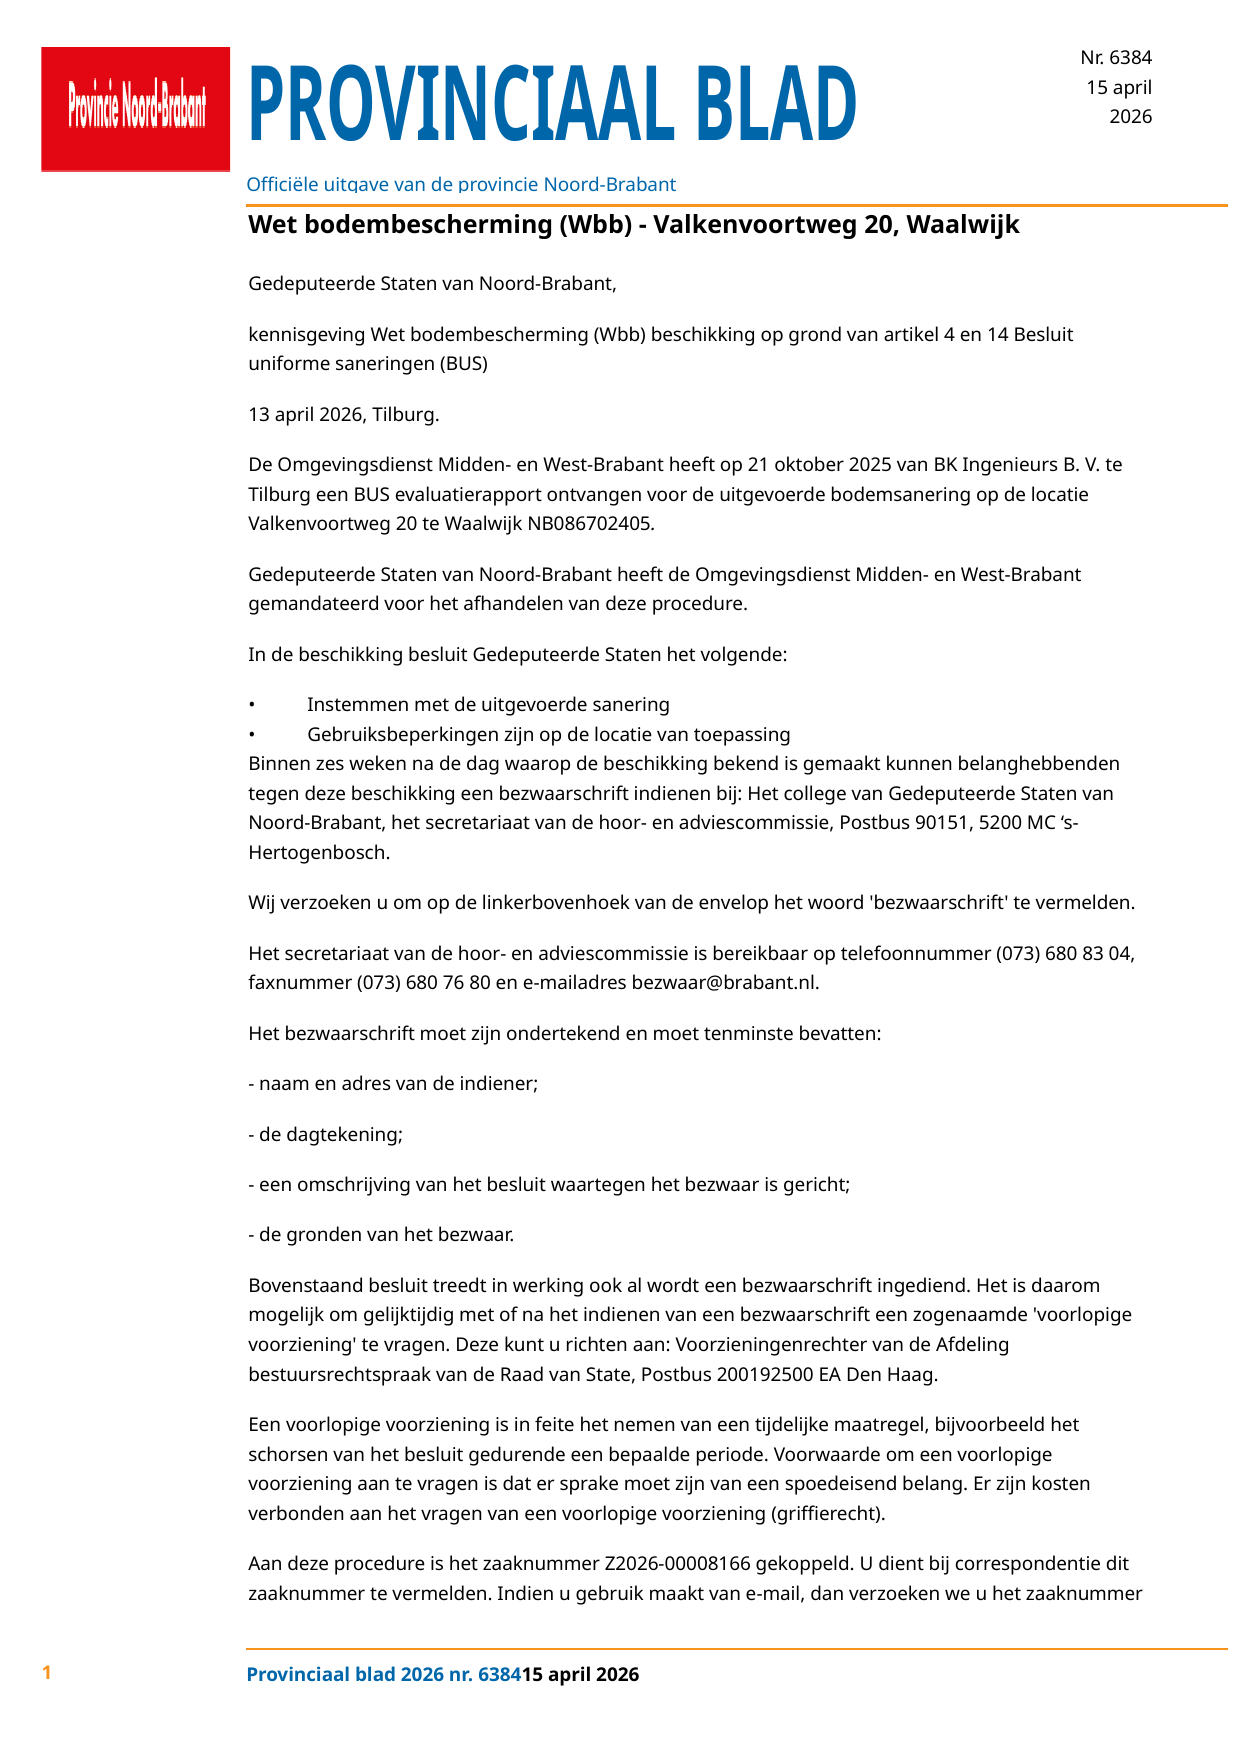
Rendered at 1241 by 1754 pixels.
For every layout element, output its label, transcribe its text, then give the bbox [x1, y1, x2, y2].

text In de beschikking besluit Gedeputeerde Staten het volgende: [248, 641, 1152, 666]
list Gebruiksbeperkingen zijn op de locatie van toepassing [248, 721, 1152, 746]
text kennisgeving Wet bodembescherming (Wbb) beschikking op grond van artikel 4 en 14 Besluit uniforme saneringen (BUS) [248, 321, 1152, 376]
text Wet bodembescherming (Wbb) - Valkenvoortweg 20, Waalwijk [248, 207, 1152, 241]
text - naam en adres van de indiener; [248, 1070, 1152, 1096]
text Gedeputeerde Staten van Noord-Brabant heeft de Omgevingsdienst Midden- en West-Brabant gemandateerd voor het afhandelen van deze procedure. [248, 561, 1152, 616]
picture [41, 47, 231, 172]
text - de gronden van het bezwaar. [248, 1222, 1152, 1247]
text Wij verzoeken u om op de linkerbovenhoek van de envelop het woord 'bezwaarschrift' te vermelden. [248, 889, 1152, 915]
text - de dagtekening; [248, 1121, 1152, 1146]
text Binnen zes weken na de dag waarop de beschikking bekend is gemaakt kunnen belanghebbenden tegen deze beschikking een bezwaarschrift indienen bij: Het college van Gedeputeerde Staten van Noord-Brabant, het secretariaat van de hoor- en adviescommissie, Postbus 90151, 5200 MC ‘s-Hertogenbosch. [248, 750, 1152, 865]
text Aan deze procedure is het zaaknummer Z2026-00008166 gekoppeld. U dient bij correspondentie dit zaaknummer te vermelden. Indien u gebruik maakt van e-mail, dan verzoeken we u het zaaknummer [248, 1550, 1152, 1606]
text Gedeputeerde Staten van Noord-Brabant, [248, 270, 1152, 296]
text Een voorlopige voorziening is in feite het nemen van een tijdelijke maatregel, bijvoorbeeld het schorsen van het besluit gedurende een bepaalde periode. Voorwaarde om een voorlopige voorziening aan te vragen is dat er sprake moet zijn van een spoedeisend belang. Er zijn kosten verbonden aan het vragen van een voorlopige voorziening (griffierecht). [248, 1411, 1152, 1526]
text Het bezwaarschrift moet zijn ondertekend en moet tenminste bevatten: [248, 1020, 1152, 1046]
text 13 april 2026, Tilburg. [248, 401, 1152, 426]
text Bovenstaand besluit treedt in werking ook al wordt een bezwaarschrift ingediend. Het is daarom mogelijk om gelijktijdig met of na het indienen van een bezwaarschrift een zogenaamde 'voorlopige voorziening' te vragen. Deze kunt u richten aan: Voorzieningenrechter van de Afdeling bestuursrechtspraak van de Raad van State, Postbus 200192500 EA Den Haag. [248, 1272, 1152, 1386]
text Het secretariaat van de hoor- en adviescommissie is bereikbaar op telefoonnummer (073) 680 83 04, faxnummer (073) 680 76 80 en e-mailadres bezwaar@brabant.nl. [248, 940, 1152, 995]
text De Omgevingsdienst Midden- en West-Brabant heeft op 21 oktober 2025 van BK Ingenieurs B. V. te Tilburg een BUS evaluatierapport ontvangen voor de uitgevoerde bodemsanering op de locatie Valkenvoortweg 20 te Waalwijk NB086702405. [248, 451, 1152, 536]
text - een omschrijving van het besluit waartegen het bezwaar is gericht; [248, 1171, 1152, 1197]
list Instemmen met de uitgevoerde sanering [248, 691, 1152, 717]
